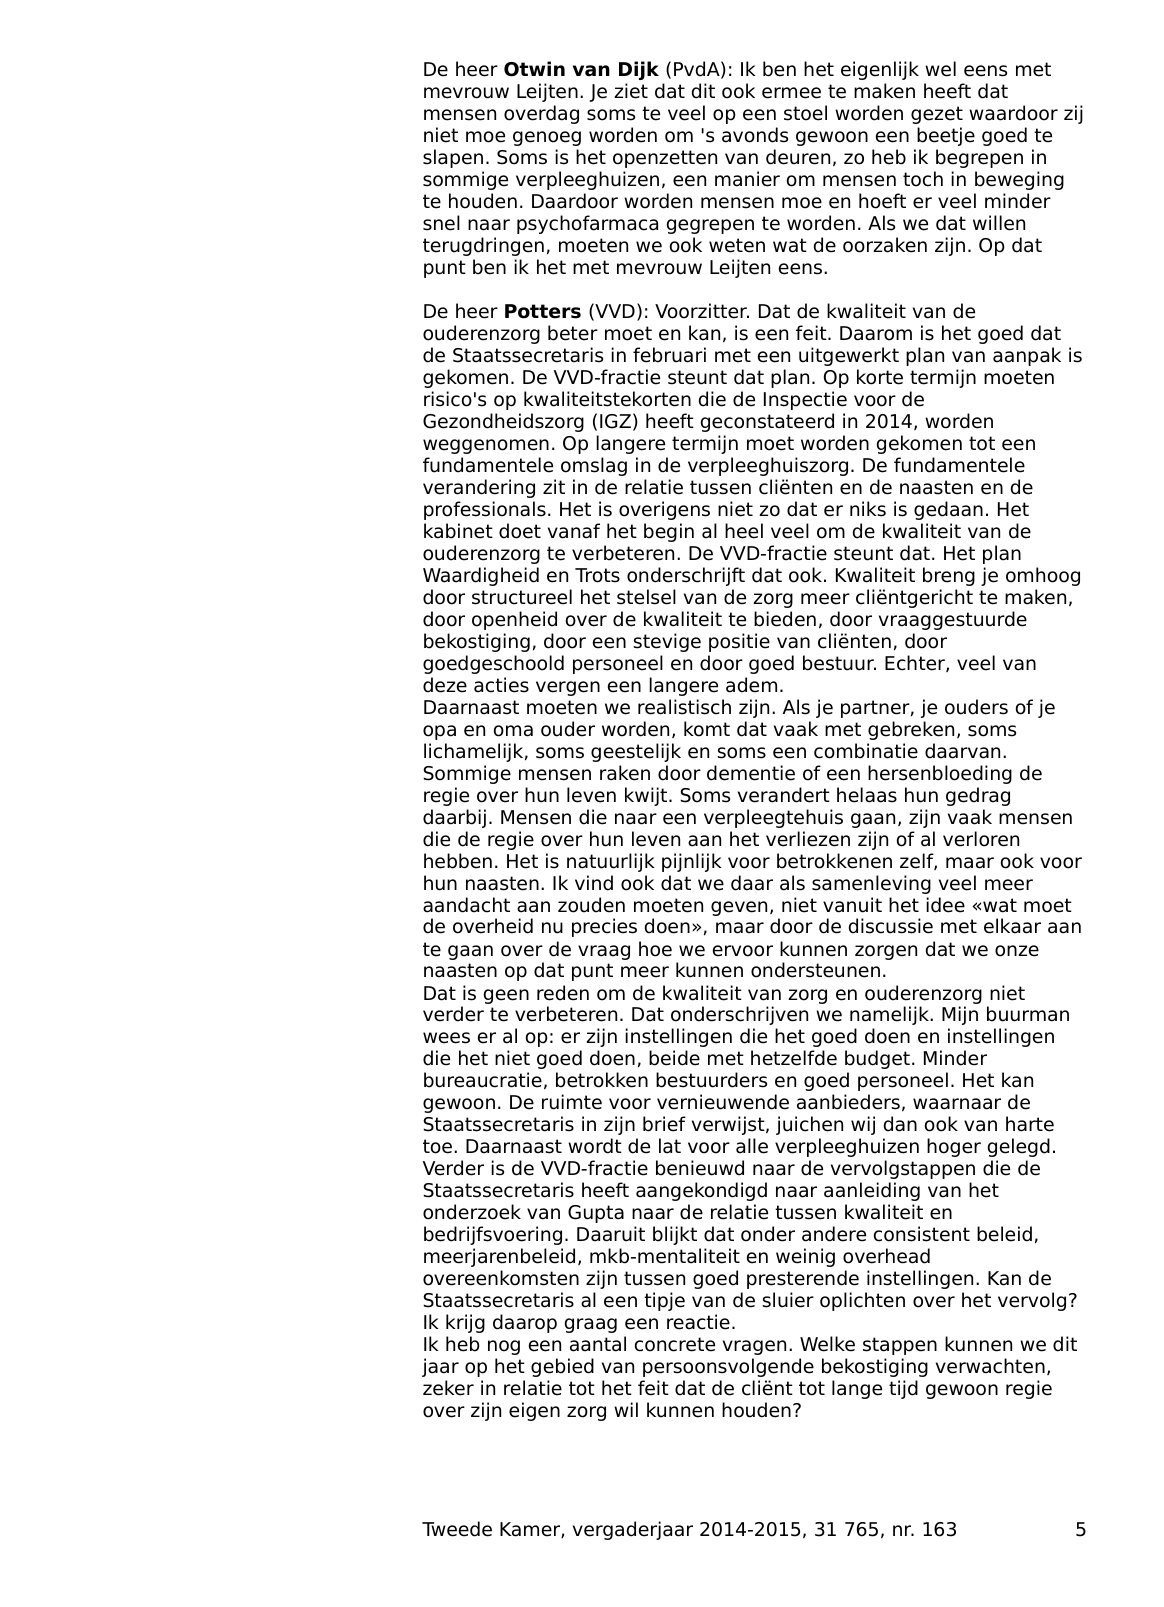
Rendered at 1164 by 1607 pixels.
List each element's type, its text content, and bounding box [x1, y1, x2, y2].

text Dat is geen reden om de kwaliteit van zorg en ouderenzorg niet verder te verbeteren. Dat onderschrijven we namelijk. Mijn buurman wees er al op: er zijn instellingen die het goed doen en instellingen die het niet goed doen, beide met hetzelfde budget. Minder bureaucratie, betrokken bestuurders en goed personeel. Het kan gewoon. De ruimte voor vernieuwende aanbieders, waarnaar de Staatssecretaris in zijn brief verwijst, juichen wij dan ook van harte toe. Daarnaast wordt de lat voor alle verpleeghuizen hoger gelegd. Verder is de VVD-fractie benieuwd naar de vervolgstappen die de Staatssecretaris heeft aangekondigd naar aanleiding van het onderzoek van Gupta naar de relatie tussen kwaliteit en bedrijfsvoering. Daaruit blijkt dat onder andere consistent beleid, meerjarenbeleid, mkb-mentaliteit en weinig overhead overeenkomsten zijn tussen goed presterende instellingen. Kan de Staatssecretaris al een tipje van de sluier oplichten over het vervolg? Ik krijg daarop graag een reactie. [422, 982, 1087, 1334]
text De heer Otwin van Dijk (PvdA): Ik ben het eigenlijk wel eens met mevrouw Leijten. Je ziet dat dit ook ermee te maken heeft dat mensen overdag soms te veel op een stoel worden gezet waardoor zij niet moe genoeg worden om 's avonds gewoon een beetje goed te slapen. Soms is het openzetten van deuren, zo heb ik begrepen in sommige verpleeghuizen, een manier om mensen toch in beweging te houden. Daardoor worden mensen moe en hoeft er veel minder snel naar psychofarmaca gegrepen te worden. Als we dat willen terugdringen, moeten we ook weten wat de oorzaken zijn. Op dat punt ben ik het met mevrouw Leijten eens. [422, 59, 1087, 279]
text Ik heb nog een aantal concrete vragen. Welke stappen kunnen we dit jaar op het gebied van persoonsvolgende bekostiging verwachten, zeker in relatie tot het feit dat de cliënt tot lange tijd gewoon regie over zijn eigen zorg wil kunnen houden? [422, 1334, 1087, 1422]
text Daarnaast moeten we realistisch zijn. Als je partner, je ouders of je opa en oma ouder worden, komt dat vaak met gebreken, soms lichamelijk, soms geestelijk en soms een combinatie daarvan. Sommige mensen raken door dementie of een hersenbloeding de regie over hun leven kwijt. Soms verandert helaas hun gedrag daarbij. Mensen die naar een verpleegtehuis gaan, zijn vaak mensen die de regie over hun leven aan het verliezen zijn of al verloren hebben. Het is natuurlijk pijnlijk voor betrokkenen zelf, maar ook voor hun naasten. Ik vind ook dat we daar als samenleving veel meer aandacht aan zouden moeten geven, niet vanuit het idee «wat moet de overheid nu precies doen», maar door de discussie met elkaar aan te gaan over de vraag hoe we ervoor kunnen zorgen dat we onze naasten op dat punt meer kunnen ondersteunen. [422, 697, 1087, 982]
text De heer Potters (VVD): Voorzitter. Dat de kwaliteit van de ouderenzorg beter moet en kan, is een feit. Daarom is het goed dat de Staatssecretaris in februari met een uitgewerkt plan van aanpak is gekomen. De VVD-fractie steunt dat plan. Op korte termijn moeten risico's op kwaliteitstekorten die de Inspectie voor de Gezondheidszorg (IGZ) heeft geconstateerd in 2014, worden weggenomen. Op langere termijn moet worden gekomen tot een fundamentele omslag in de verpleeghuiszorg. De fundamentele verandering zit in de relatie tussen cliënten en de naasten en de professionals. Het is overigens niet zo dat er niks is gedaan. Het kabinet doet vanaf het begin al heel veel om de kwaliteit van de ouderenzorg te verbeteren. De VVD-fractie steunt dat. Het plan Waardigheid en Trots onderschrijft dat ook. Kwaliteit breng je omhoog door structureel het stelsel van de zorg meer cliëntgericht te maken, door openheid over de kwaliteit te bieden, door vraaggestuurde bekostiging, door een stevige positie van cliënten, door goedgeschoold personeel en door goed bestuur. Echter, veel van deze acties vergen een langere adem. [422, 301, 1087, 697]
